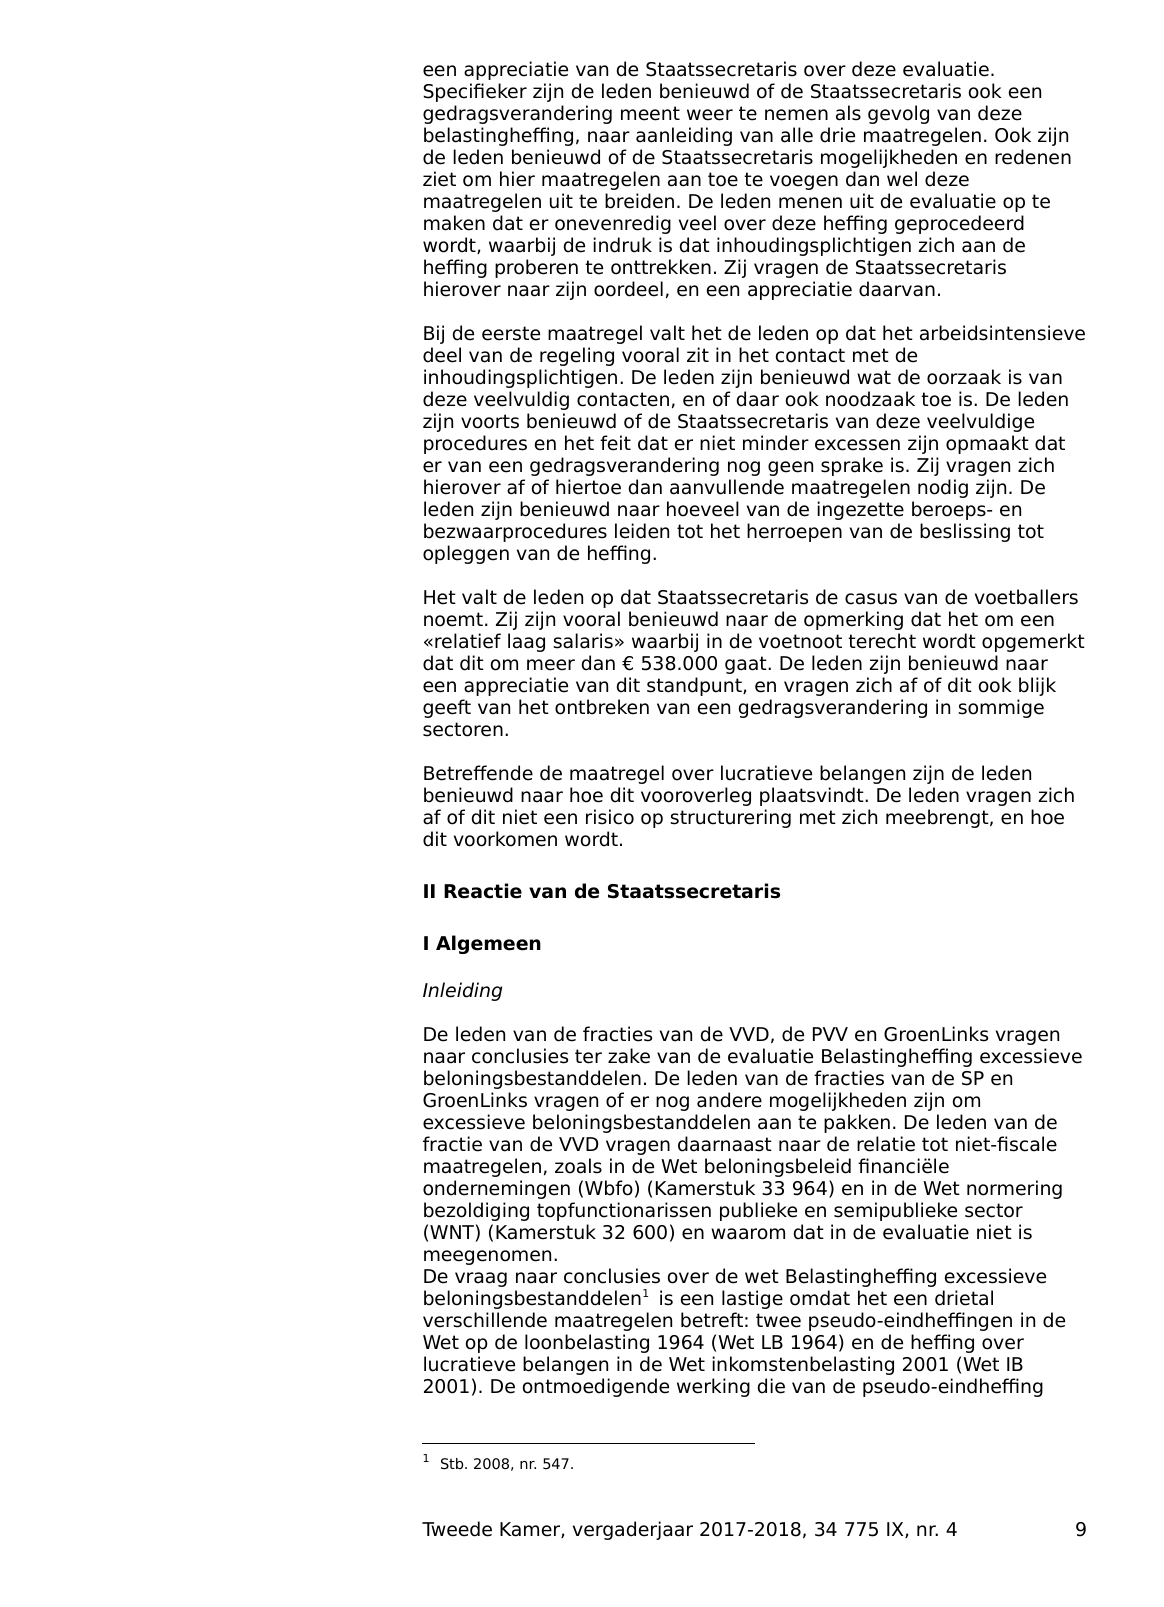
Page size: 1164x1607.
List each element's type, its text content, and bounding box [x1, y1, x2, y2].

text De leden van de fracties van de VVD, de PVV en GroenLinks vragen naar conclusies ter zake van de evaluatie Belastingheffing excessieve beloningsbestanddelen. De leden van de fracties van de SP en GroenLinks vragen of er nog andere mogelijkheden zijn om excessieve beloningsbestanddelen aan te pakken. De leden van de fractie van de VVD vragen daarnaast naar de relatie tot niet-fiscale maatregelen, zoals in de Wet beloningsbeleid financiële ondernemingen (Wbfo) (Kamerstuk 33 964) en in de Wet normering bezoldiging topfunctionarissen publieke en semipublieke sector (WNT) (Kamerstuk 32 600) en waarom dat in de evaluatie niet is meegenomen. [422, 1024, 1087, 1266]
subtitle Inleiding [422, 980, 1087, 1002]
subtitle II Reactie van de Staatssecretaris [422, 881, 1087, 903]
text Het valt de leden op dat Staatssecretaris de casus van de voetballers noemt. Zij zijn vooral benieuwd naar de opmerking dat het om een «relatief laag salaris» waarbij in de voetnoot terecht wordt opgemerkt dat dit om meer dan € 538.000 gaat. De leden zijn benieuwd naar een appreciatie van dit standpunt, en vragen zich af of dit ook blijk geeft van het ontbreken van een gedragsverandering in sommige sectoren. [422, 587, 1087, 741]
text Bij de eerste maatregel valt het de leden op dat het arbeidsintensieve deel van de regeling vooral zit in het contact met de inhoudingsplichtigen. De leden zijn benieuwd wat de oorzaak is van deze veelvuldig contacten, en of daar ook noodzaak toe is. De leden zijn voorts benieuwd of de Staatssecretaris van deze veelvuldige procedures en het feit dat er niet minder excessen zijn opmaakt dat er van een gedragsverandering nog geen sprake is. Zij vragen zich hierover af of hiertoe dan aanvullende maatregelen nodig zijn. De leden zijn benieuwd naar hoeveel van de ingezette beroeps- en bezwaarprocedures leiden tot het herroepen van de beslissing tot opleggen van de heffing. [422, 323, 1087, 565]
text Betreffende de maatregel over lucratieve belangen zijn de leden benieuwd naar hoe dit vooroverleg plaatsvindt. De leden vragen zich af of dit niet een risico op structurering met zich meebrengt, en hoe dit voorkomen wordt. [422, 763, 1087, 851]
text De vraag naar conclusies over de wet Belastingheffing excessieve beloningsbestanddelen is een lastige omdat het een drietal verschillende maatregelen betreft: twee pseudo-eindheffingen in de Wet op de loonbelasting 1964 (Wet LB 1964) en de heffing over lucratieve belangen in de Wet inkomstenbelasting 2001 (Wet IB 2001). De ontmoedigende werking die van de pseudo-eindheffing [422, 1266, 1087, 1398]
text Stb. 2008, nr. 547. [422, 1452, 1087, 1474]
text een appreciatie van de Staatssecretaris over deze evaluatie. Specifieker zijn de leden benieuwd of de Staatssecretaris ook een gedragsverandering meent weer te nemen als gevolg van deze belastingheffing, naar aanleiding van alle drie maatregelen. Ook zijn de leden benieuwd of de Staatssecretaris mogelijkheden en redenen ziet om hier maatregelen aan toe te voegen dan wel deze maatregelen uit te breiden. De leden menen uit de evaluatie op te maken dat er onevenredig veel over deze heffing geprocedeerd wordt, waarbij de indruk is dat inhoudingsplichtigen zich aan de heffing proberen te onttrekken. Zij vragen de Staatssecretaris hierover naar zijn oordeel, en een appreciatie daarvan. [422, 59, 1087, 301]
subtitle I Algemeen [422, 933, 1087, 955]
